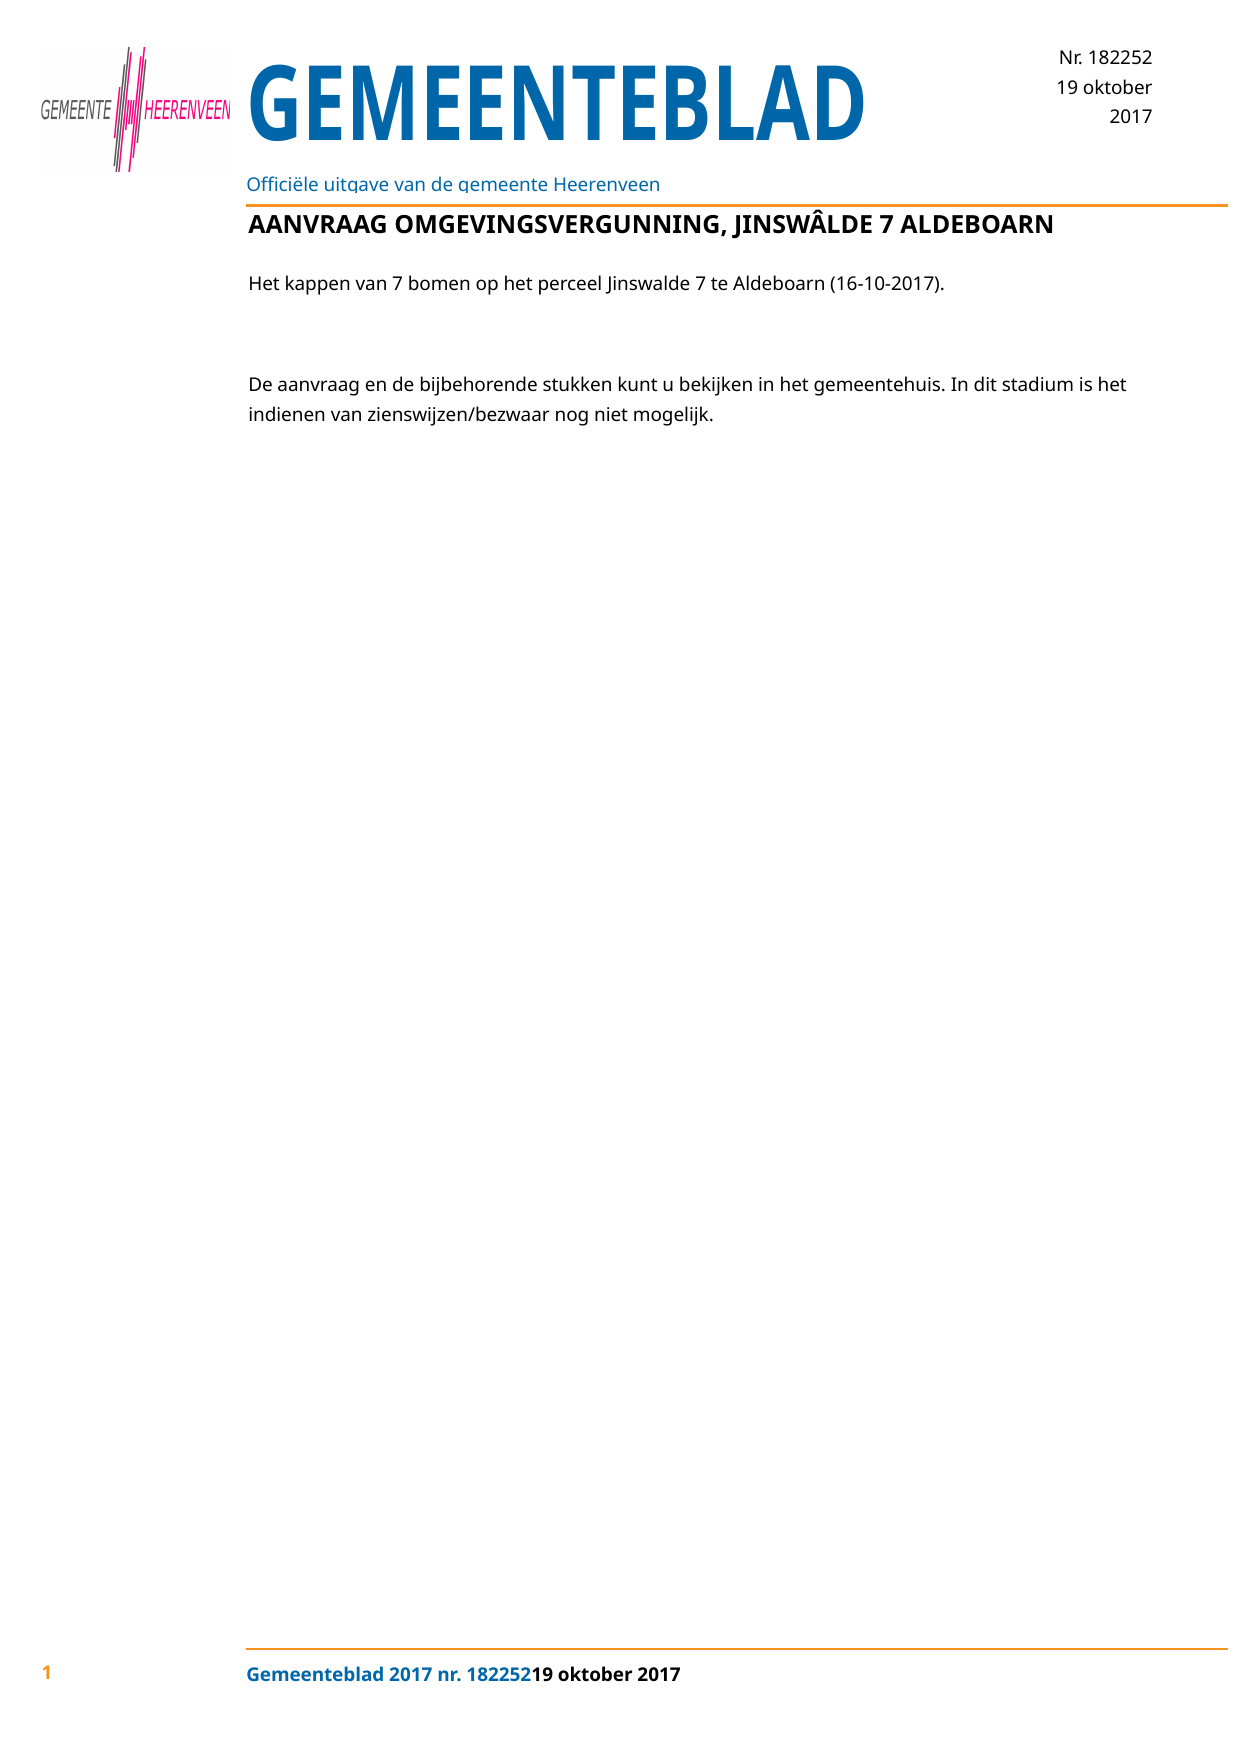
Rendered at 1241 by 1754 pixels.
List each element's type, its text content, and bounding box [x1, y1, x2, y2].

text De aanvraag en de bijbehorende stukken kunt u bekijken in het gemeentehuis. In dit stadium is het indienen van zienswijzen/bezwaar nog niet mogelijk. [248, 371, 1152, 426]
text AANVRAAG OMGEVINGSVERGUNNING, JINSWÂLDE 7 ALDEBOARN [248, 207, 1152, 241]
picture [41, 47, 231, 172]
text Het kappen van 7 bomen op het perceel Jinswalde 7 te Aldeboarn (16-10-2017). [248, 270, 1152, 296]
